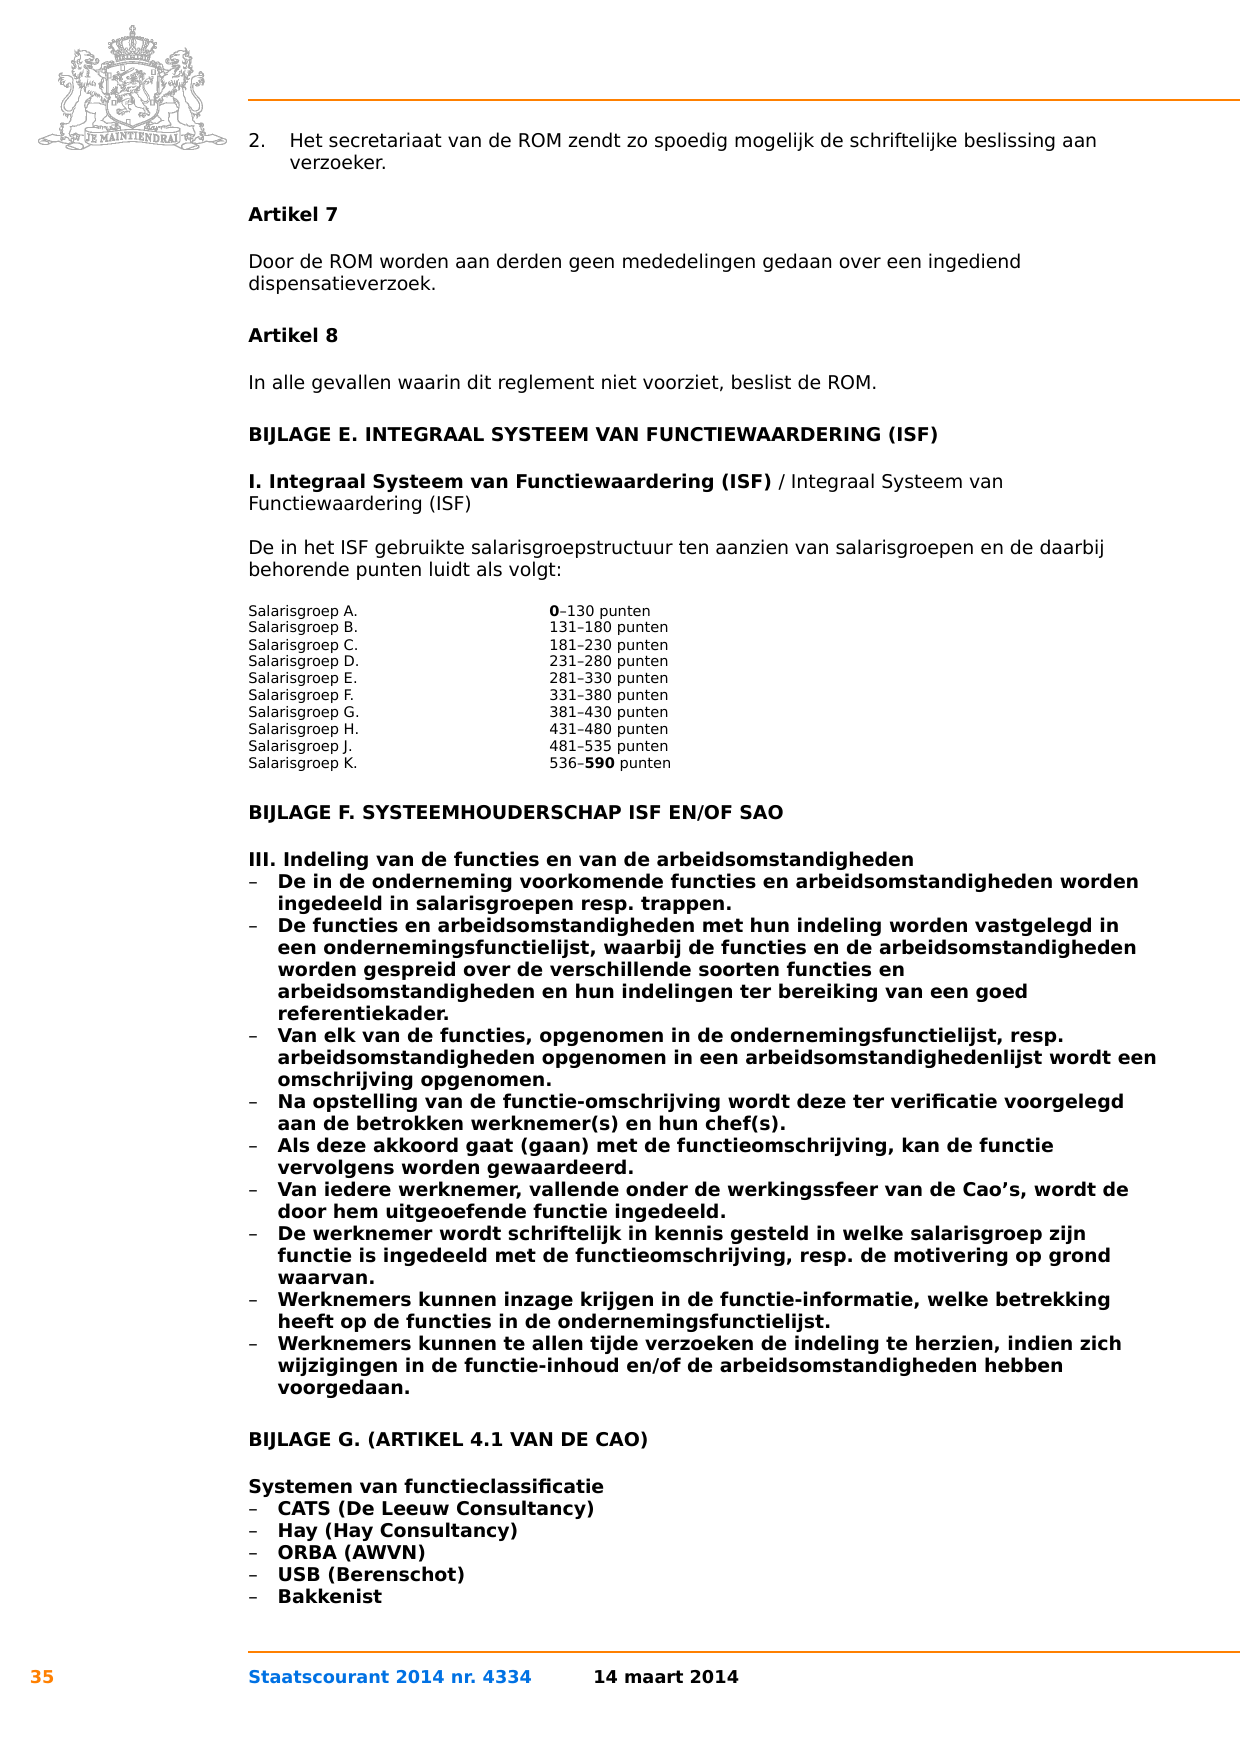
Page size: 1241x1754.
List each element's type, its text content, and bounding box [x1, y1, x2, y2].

table_cell Salarisgroep C. [248, 636, 543, 653]
text – De werknemer wordt schriftelijk in kennis gesteld in welke salarisgroep zijn functie is ingedeeld met de functieomschrijving, resp. de motivering op grond waarvan. [248, 1223, 1163, 1289]
table_cell Salarisgroep H. [248, 721, 543, 738]
text – ORBA (AWVN) [248, 1542, 1163, 1563]
text – Na opstelling van de functie-omschrijving wordt deze ter verificatie voorgelegd aan de betrokken werknemer(s) en hun chef(s). [248, 1091, 1163, 1135]
table_cell 481–535 punten [543, 738, 1163, 755]
text 2. Het secretariaat van de ROM zendt zo spoedig mogelijk de schriftelijke beslissing aan verzoeker. [248, 130, 1163, 174]
table_cell Salarisgroep D. [248, 653, 543, 670]
text – Werknemers kunnen inzage krijgen in de functie-informatie, welke betrekking heeft op de functies in de ondernemingsfunctielijst. [248, 1289, 1163, 1333]
text – De in de onderneming voorkomende functies en arbeidsomstandigheden worden ingedeeld in salarisgroepen resp. trappen. [248, 871, 1163, 915]
table_cell 381–430 punten [543, 704, 1163, 721]
table_cell 131–180 punten [543, 619, 1163, 636]
text De in het ISF gebruikte salarisgroepstructuur ten aanzien van salarisgroepen en de daarbij behorende punten luidt als volgt: [248, 537, 1163, 581]
table_cell 431–480 punten [543, 721, 1163, 738]
subtitle III. Indeling van de functies en van de arbeidsomstandigheden [248, 849, 1163, 871]
text – Van iedere werknemer, vallende onder de werkingssfeer van de Cao’s, wordt de door hem uitgeoefende functie ingedeeld. [248, 1179, 1163, 1223]
table_cell 331–380 punten [543, 687, 1163, 704]
text In alle gevallen waarin dit reglement niet voorziet, beslist de ROM. [248, 372, 1163, 394]
subtitle BIJLAGE E. INTEGRAAL SYSTEEM VAN FUNCTIEWAARDERING (ISF) [248, 424, 1163, 446]
table_cell Salarisgroep J. [248, 738, 543, 755]
picture [38, 25, 227, 150]
table_cell 231–280 punten [543, 653, 1163, 670]
table_cell Salarisgroep G. [248, 704, 543, 721]
text – Bakkenist [248, 1586, 1163, 1607]
subtitle Artikel 7 [248, 204, 1163, 226]
text – CATS (De Leeuw Consultancy) [248, 1498, 1163, 1519]
text – Hay (Hay Consultancy) [248, 1519, 1163, 1542]
text – USB (Berenschot) [248, 1563, 1163, 1586]
table_cell Salarisgroep K. [248, 755, 543, 772]
table_cell 281–330 punten [543, 670, 1163, 687]
table_header Salarisgroep A. [248, 603, 543, 619]
table_cell Salarisgroep E. [248, 670, 543, 687]
text – De functies en arbeidsomstandigheden met hun indeling worden vastgelegd in een ondernemingsfunctielijst, waarbij de functies en de arbeidsomstandigheden worden gespreid over de verschillende soorten functies en arbeidsomstandigheden en hun indelingen ter bereiking van een goed referentiekader. [248, 915, 1163, 1025]
subtitle Systemen van functieclassificatie [248, 1476, 1163, 1498]
subtitle I. Integraal Systeem van Functiewaardering (ISF) / Integraal Systeem van Functiewaardering (ISF) [248, 471, 1163, 515]
text Door de ROM worden aan derden geen mededelingen gedaan over een ingediend dispensatieverzoek. [248, 251, 1163, 295]
table_header 0–130 punten [543, 603, 1163, 619]
text – Van elk van de functies, opgenomen in de ondernemingsfunctielijst, resp. arbeidsomstandigheden opgenomen in een arbeidsomstandighedenlijst wordt een omschrijving opgenomen. [248, 1025, 1163, 1091]
subtitle BIJLAGE F. SYSTEEMHOUDERSCHAP ISF EN/OF SAO [248, 802, 1163, 824]
subtitle Artikel 8 [248, 325, 1163, 347]
table_cell 181–230 punten [543, 636, 1163, 653]
text – Werknemers kunnen te allen tijde verzoeken de indeling te herzien, indien zich wijzigingen in de functie-inhoud en/of de arbeidsomstandigheden hebben voorgedaan. [248, 1333, 1163, 1399]
table_cell Salarisgroep F. [248, 687, 543, 704]
table_cell 536–590 punten [543, 755, 1163, 772]
subtitle BIJLAGE G. (ARTIKEL 4.1 VAN DE CAO) [248, 1429, 1163, 1451]
text – Als deze akkoord gaat (gaan) met de functieomschrijving, kan de functie vervolgens worden gewaardeerd. [248, 1135, 1163, 1179]
table_cell Salarisgroep B. [248, 619, 543, 636]
